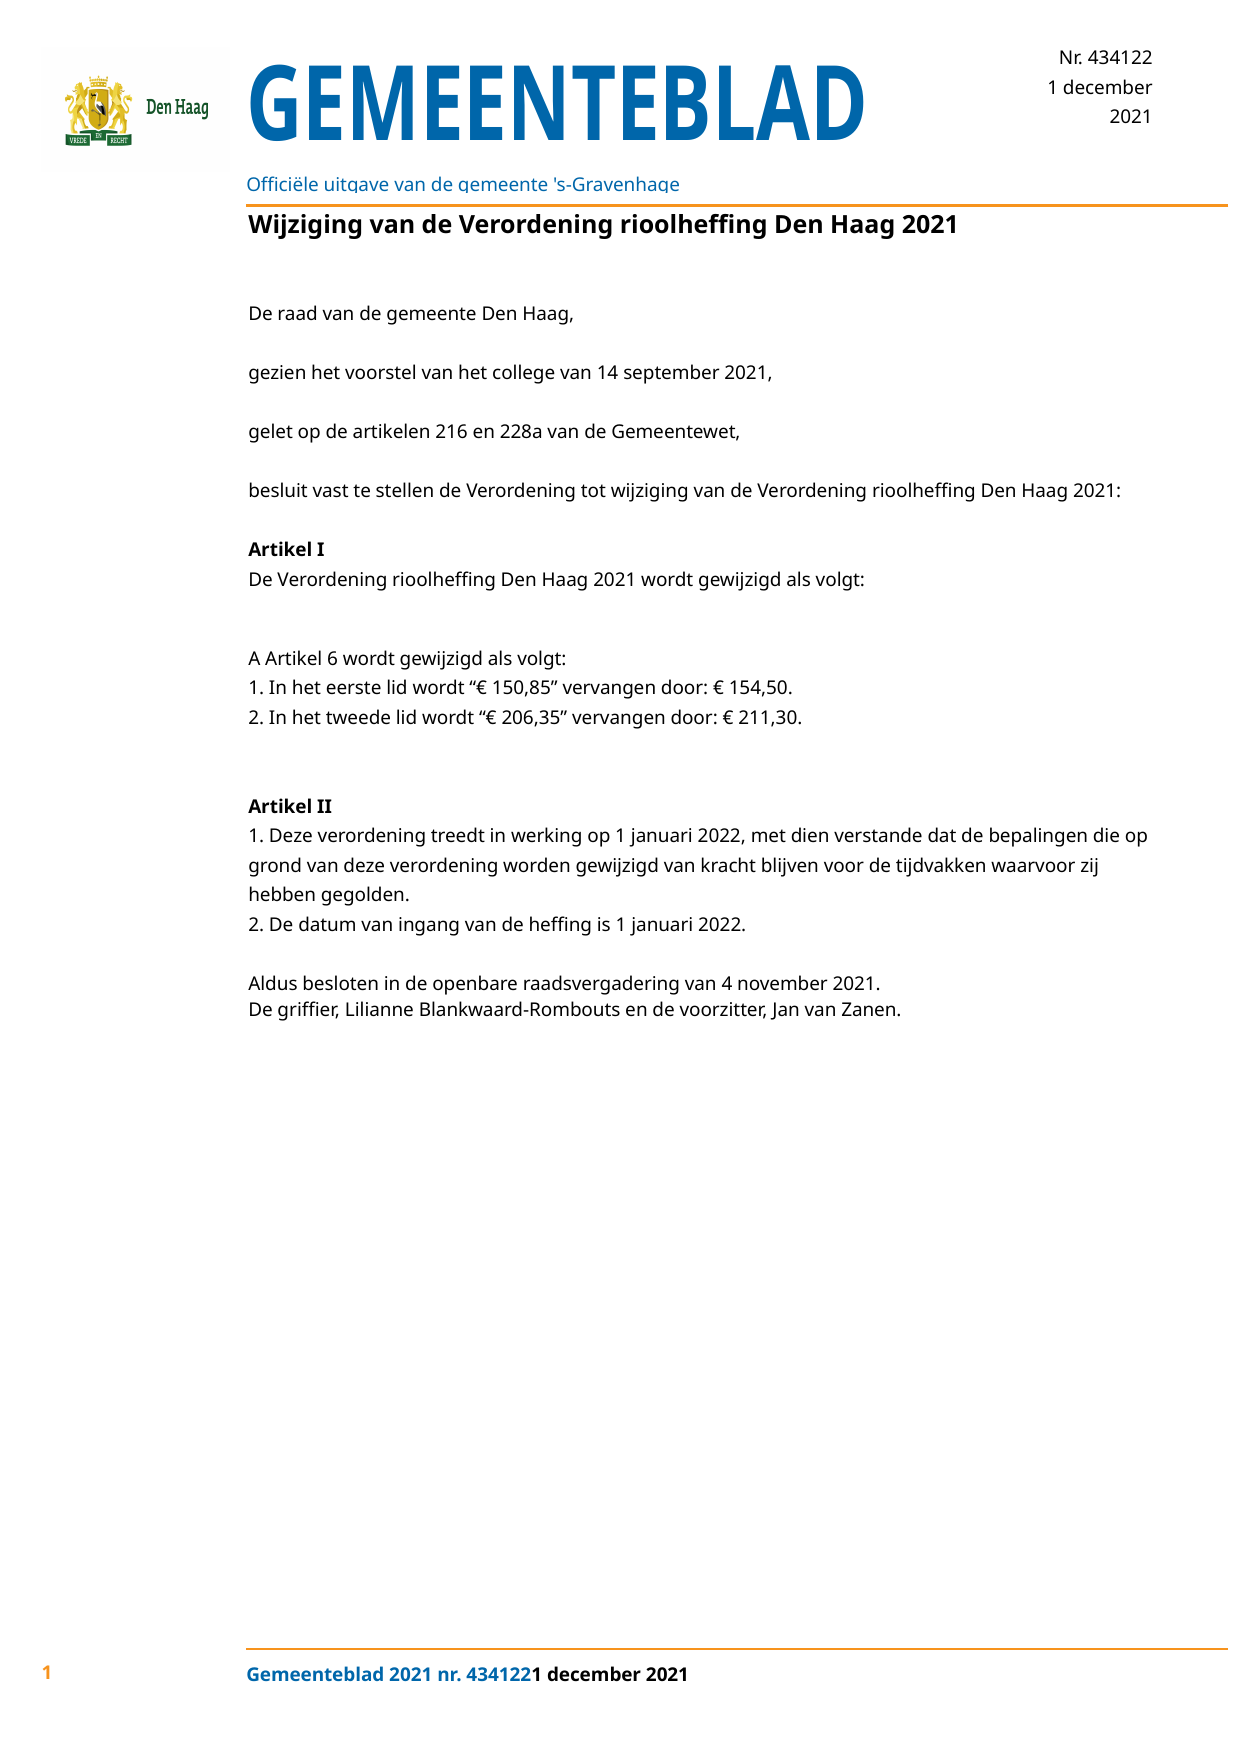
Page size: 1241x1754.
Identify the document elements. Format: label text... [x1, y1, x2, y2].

text De raad van de gemeente Den Haag, [248, 300, 1152, 326]
text 2. In het tweede lid wordt “€ 206,35” vervangen door: € 211,30. [248, 704, 1152, 730]
text 1. In het eerste lid wordt “€ 150,85” vervangen door: € 154,50. [248, 674, 1152, 700]
text De griffier, Lilianne Blankwaard-Rombouts en de voorzitter, Jan van Zanen. [248, 996, 1152, 1022]
text besluit vast te stellen de Verordening tot wijziging van de Verordening rioolheffing Den Haag 2021: [248, 477, 1152, 503]
picture [41, 47, 231, 172]
text gelet op de artikelen 216 en 228a van de Gemeentewet, [248, 418, 1152, 444]
text A Artikel 6 wordt gewijzigd als volgt: [248, 645, 1152, 671]
text De Verordening rioolheffing Den Haag 2021 wordt gewijzigd als volgt: [248, 566, 1152, 592]
text Aldus besloten in de openbare raadsvergadering van 4 november 2021. [248, 970, 1152, 996]
text Wijziging van de Verordening rioolheffing Den Haag 2021 [248, 207, 1152, 241]
text Artikel I [248, 537, 1152, 562]
text gezien het voorstel van het college van 14 september 2021, [248, 359, 1152, 385]
text Artikel II [248, 793, 1152, 819]
text 1. Deze verordening treedt in werking op 1 januari 2022, met dien verstande dat de bepalingen die op grond van deze verordening worden gewijzigd van kracht blijven voor de tijdvakken waarvoor zij hebben gegolden. [248, 822, 1152, 907]
text 2. De datum van ingang van de heffing is 1 januari 2022. [248, 911, 1152, 937]
